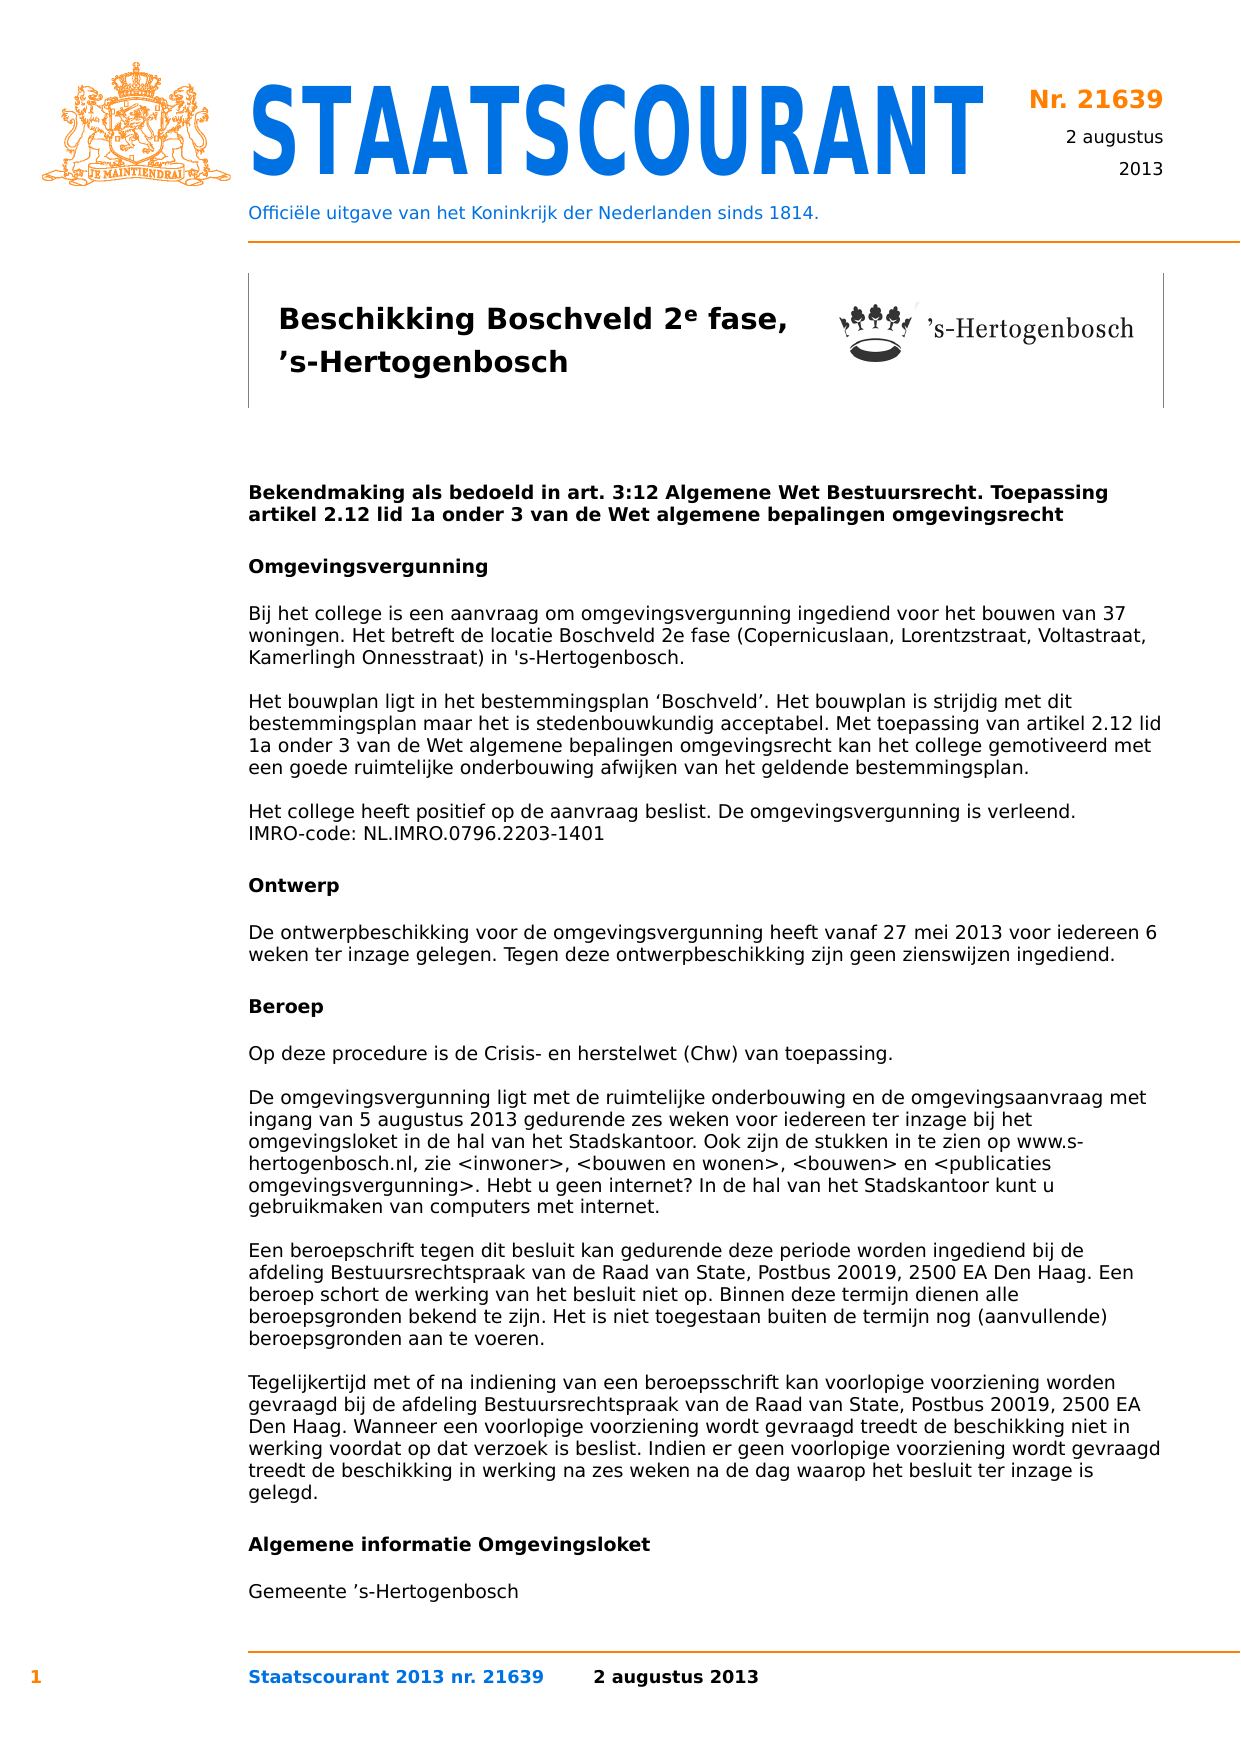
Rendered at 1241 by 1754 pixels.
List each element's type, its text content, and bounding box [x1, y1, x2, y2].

table_header Nr. 21639 [998, 62, 1240, 121]
subtitle Algemene informatie Omgevingsloket [248, 1534, 1163, 1556]
text De omgevingsvergunning ligt met de ruimtelijke onderbouwing en de omgevingsaanvraag met ingang van 5 augustus 2013 gedurende zes weken voor iedereen ter inzage bij het omgevingsloket in de hal van het Stadskantoor. Ook zijn de stukken in te zien op www.s-hertogenbosch.nl, zie <inwoner>, <bouwen en wonen>, <bouwen> en <publicaties omgevingsvergunning>. Hebt u geen internet? In de hal van het Stadskantoor kunt u gebruikmaken van computers met internet. [248, 1087, 1163, 1218]
text Gemeente ’s-Hertogenbosch [248, 1581, 1163, 1603]
text Het bouwplan ligt in het bestemmingsplan ‘Boschveld’. Het bouwplan is strijdig met dit [248, 691, 1163, 713]
text Een beroepschrift tegen dit besluit kan gedurende deze periode worden ingediend bij de afdeling Bestuursrechtspraak van de Raad van State, Postbus 20019, 2500 EA Den Haag. Een beroep schort de werking van het besluit niet op. Binnen deze termijn dienen alle beroepsgronden bekend te zijn. Het is niet toegestaan buiten de termijn nog (aanvullende) beroepsgronden aan te voeren. [248, 1240, 1163, 1350]
table_cell 2 augustus [998, 121, 1240, 153]
text IMRO-code: NL.IMRO.0796.2203-1401 [248, 823, 1163, 845]
text Het college heeft positief op de aanvraag beslist. De omgevingsvergunning is verleend. [248, 801, 1163, 823]
table_cell 2013 [998, 153, 1240, 203]
picture [41, 62, 231, 186]
text bestemmingsplan maar het is stedenbouwkundig acceptabel. Met toepassing van artikel 2.12 lid 1a onder 3 van de Wet algemene bepalingen omgevingsrecht kan het college gemotiveerd met een goede ruimtelijke onderbouwing afwijken van het geldende bestemmingsplan. [248, 713, 1163, 779]
text De ontwerpbeschikking voor de omgevingsvergunning heeft vanaf 27 mei 2013 voor iedereen 6 weken ter inzage gelegen. Tegen deze ontwerpbeschikking zijn geen zienswijzen ingediend. [248, 922, 1163, 966]
text Op deze procedure is de Crisis- en herstelwet (Chw) van toepassing. [248, 1043, 1163, 1065]
text Tegelijkertijd met of na indiening van een beroepsschrift kan voorlopige voorziening worden gevraagd bij de afdeling Bestuursrechtspraak van de Raad van State, Postbus 20019, 2500 EA Den Haag. Wanneer een voorlopige voorziening wordt gevraagd treedt de beschikking niet in werking voordat op dat verzoek is beslist. Indien er geen voorlopige voorziening wordt gevraagd treedt de beschikking in werking na zes weken na de dag waarop het besluit ter inzage is gelegd. [248, 1372, 1163, 1504]
table_header STAATSCOURANT [248, 62, 998, 203]
table_header [25, 62, 248, 241]
subtitle Beschikking Boschveld 2e fase, ’s-Hertogenbosch [249, 273, 1163, 408]
table_cell Officiële uitgave van het Koninkrijk der Nederlanden sinds 1814. [248, 203, 1240, 241]
picture [838, 302, 1134, 362]
subtitle Ontwerp [248, 875, 1163, 897]
text Bekendmaking als bedoeld in art. 3:12 Algemene Wet Bestuursrecht. Toepassing artikel 2.12 lid 1a onder 3 van de Wet algemene bepalingen omgevingsrecht [248, 482, 1163, 526]
text Bij het college is een aanvraag om omgevingsvergunning ingediend voor het bouwen van 37 woningen. Het betreft de locatie Boschveld 2e fase (Copernicuslaan, Lorentzstraat, Voltastraat, Kamerlingh Onnesstraat) in 's-Hertogenbosch. [248, 603, 1163, 669]
subtitle Beroep [248, 996, 1163, 1018]
subtitle Omgevingsvergunning [248, 556, 1163, 578]
